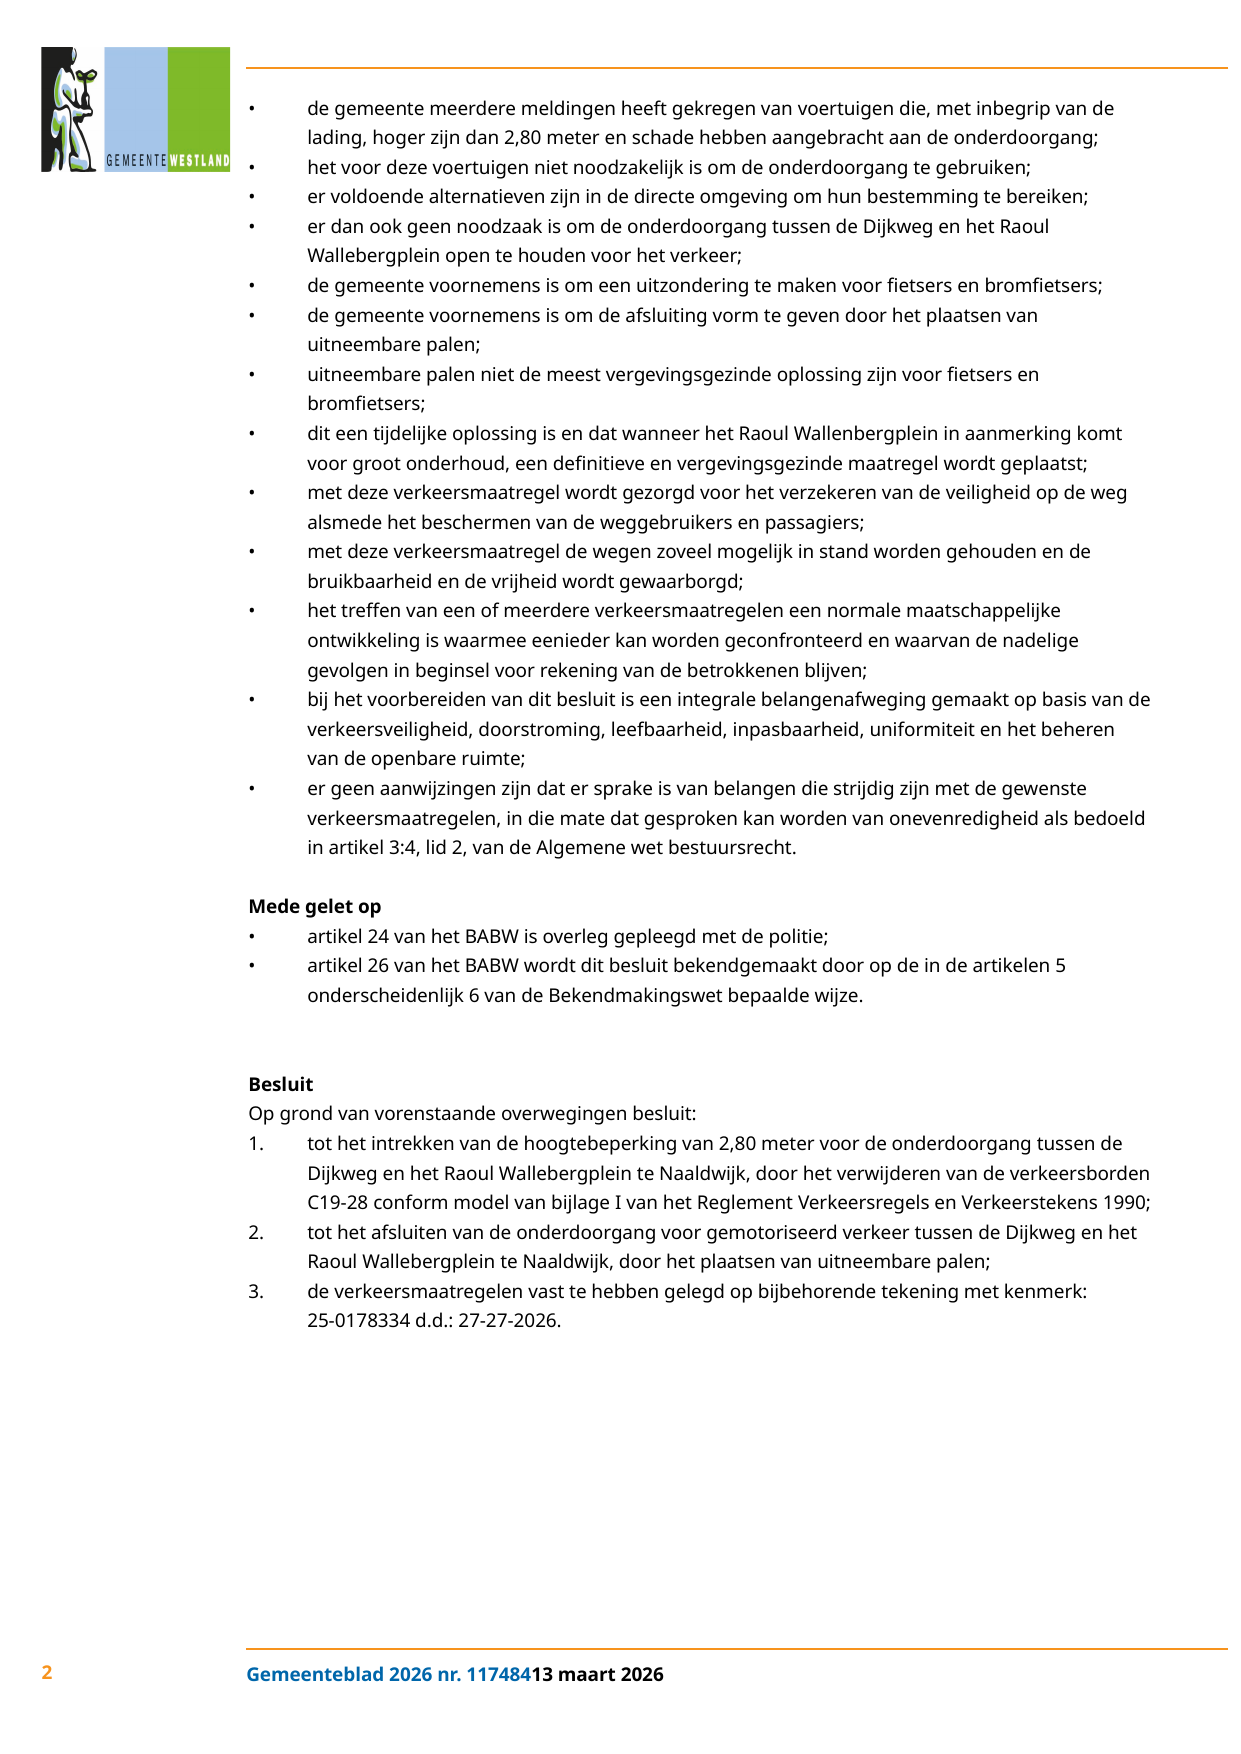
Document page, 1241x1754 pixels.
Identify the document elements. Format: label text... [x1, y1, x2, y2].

list er voldoende alternatieven zijn in de directe omgeving om hun bestemming te bereiken; [248, 183, 1152, 209]
list dit een tijdelijke oplossing is en dat wanneer het Raoul Wallenbergplein in aanmerking komt voor groot onderhoud, een definitieve en vergevingsgezinde maatregel wordt geplaatst; [248, 420, 1152, 476]
list tot het intrekken van de hoogtebeperking van 2,80 meter voor de onderdoorgang tussen de Dijkweg en het Raoul Wallebergplein te Naaldwijk, door het verwijderen van de verkeersborden C19-28 conform model van bijlage I van het Reglement Verkeersregels en Verkeerstekens 1990; [248, 1130, 1152, 1215]
list de gemeente meerdere meldingen heeft gekregen van voertuigen die, met inbegrip van de lading, hoger zijn dan 2,80 meter en schade hebben aangebracht aan de onderdoorgang; [248, 95, 1152, 150]
list de verkeersmaatregelen vast te hebben gelegd op bijbehorende tekening met kenmerk: [248, 1278, 1152, 1304]
list er dan ook geen noodzaak is om de onderdoorgang tussen de Dijkweg en het Raoul Wallebergplein open te houden voor het verkeer; [248, 213, 1152, 268]
list uitneembare palen niet de meest vergevingsgezinde oplossing zijn voor fietsers en bromfietsers; [248, 361, 1152, 416]
text Mede gelet op [248, 893, 1152, 919]
list er geen aanwijzingen zijn dat er sprake is van belangen die strijdig zijn met de gewenste verkeersmaatregelen, in die mate dat gesproken kan worden van onevenredigheid als bedoeld in artikel 3:4, lid 2, van de Algemene wet bestuursrecht. [248, 775, 1152, 860]
text Besluit [248, 1071, 1152, 1097]
list het treffen van een of meerdere verkeersmaatregelen een normale maatschappelijke ontwikkeling is waarmee eenieder kan worden geconfronteerd en waarvan de nadelige gevolgen in beginsel voor rekening van de betrokkenen blijven; [248, 598, 1152, 683]
list met deze verkeersmaatregel de wegen zoveel mogelijk in stand worden gehouden en de bruikbaarheid en de vrijheid wordt gewaarborgd; [248, 538, 1152, 594]
list artikel 26 van het BABW wordt dit besluit bekendgemaakt door op de in de artikelen 5 onderscheidenlijk 6 van de Bekendmakingswet bepaalde wijze. [248, 953, 1152, 1008]
list de gemeente voornemens is om een uitzondering te maken voor fietsers en bromfietsers; [248, 272, 1152, 298]
list artikel 24 van het BABW is overleg gepleegd met de politie; [248, 923, 1152, 949]
picture [41, 47, 231, 172]
list tot het afsluiten van de onderdoorgang voor gemotoriseerd verkeer tussen de Dijkweg en het Raoul Wallebergplein te Naaldwijk, door het plaatsen van uitneembare palen; [248, 1219, 1152, 1274]
list met deze verkeersmaatregel wordt gezorgd voor het verzekeren van de veiligheid op de weg alsmede het beschermen van de weggebruikers en passagiers; [248, 479, 1152, 535]
list bij het voorbereiden van dit besluit is een integrale belangenafweging gemaakt op basis van de verkeersveiligheid, doorstroming, leefbaarheid, inpasbaarheid, uniformiteit en het beheren van de openbare ruimte; [248, 686, 1152, 771]
text Op grond van vorenstaande overwegingen besluit: [248, 1101, 1152, 1126]
list het voor deze voertuigen niet noodzakelijk is om de onderdoorgang te gebruiken; [248, 154, 1152, 180]
list 25-0178334 d.d.: 27-27-2026. [248, 1308, 1152, 1333]
list de gemeente voornemens is om de afsluiting vorm te geven door het plaatsen van uitneembare palen; [248, 302, 1152, 357]
